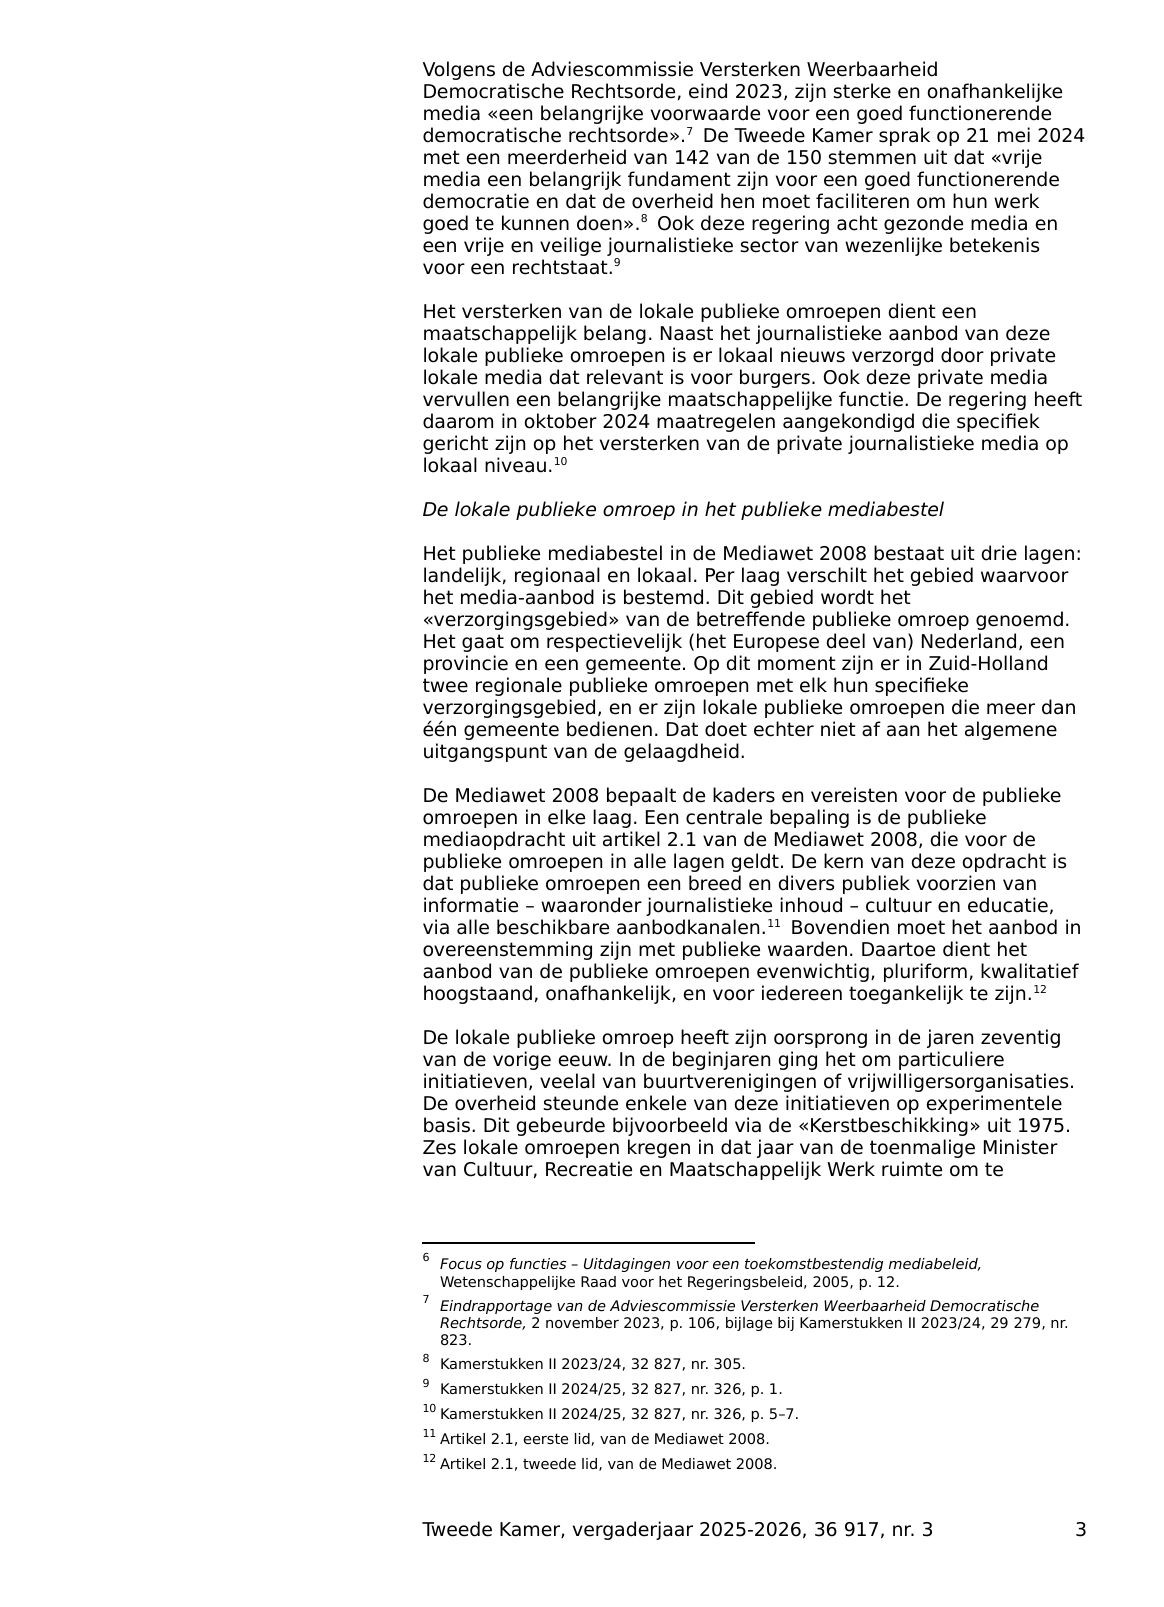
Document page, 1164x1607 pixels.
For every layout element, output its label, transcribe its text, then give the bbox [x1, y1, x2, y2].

text Het publieke mediabestel in de Mediawet 2008 bestaat uit drie lagen: landelijk, regionaal en lokaal. Per laag verschilt het gebied waarvoor het media-aanbod is bestemd. Dit gebied wordt het «verzorgingsgebied» van de betreffende publieke omroep genoemd. Het gaat om respectievelijk (het Europese deel van) Nederland, een provincie en een gemeente. Op dit moment zijn er in Zuid-Holland twee regionale publieke omroepen met elk hun specifieke verzorgingsgebied, en er zijn lokale publieke omroepen die meer dan één gemeente bedienen. Dat doet echter niet af aan het algemene uitgangspunt van de gelaagdheid. [422, 543, 1087, 763]
text Kamerstukken II 2024/25, 32 827, nr. 326, p. 5–7. [422, 1402, 1087, 1424]
text Kamerstukken II 2023/24, 32 827, nr. 305. [422, 1352, 1087, 1374]
text De lokale publieke omroep heeft zijn oorsprong in de jaren zeventig van de vorige eeuw. In de beginjaren ging het om particuliere initiatieven, veelal van buurtverenigingen of vrijwilligersorganisaties. De overheid steunde enkele van deze initiatieven op experimentele basis. Dit gebeurde bijvoorbeeld via de «Kerstbeschikking» uit 1975. Zes lokale omroepen kregen in dat jaar van de toenmalige Minister van Cultuur, Recreatie en Maatschappelijk Werk ruimte om te [422, 1027, 1087, 1181]
text Kamerstukken II 2024/25, 32 827, nr. 326, p. 1. [422, 1377, 1087, 1399]
text Eindrapportage van de Adviescommissie Versterken Weerbaarheid Democratische Rechtsorde, 2 november 2023, p. 106, bijlage bij Kamerstukken II 2023/24, 29 279, nr. 823. [422, 1293, 1087, 1349]
text Volgens de Adviescommissie Versterken Weerbaarheid Democratische Rechtsorde, eind 2023, zijn sterke en onafhankelijke media «een belangrijke voorwaarde voor een goed functionerende democratische rechtsorde». De Tweede Kamer sprak op 21 mei 2024 met een meerderheid van 142 van de 150 stemmen uit dat «vrije media een belangrijk fundament zijn voor een goed functionerende democratie en dat de overheid hen moet faciliteren om hun werk goed te kunnen doen». Ook deze regering acht gezonde media en een vrije en veilige journalistieke sector van wezenlijke betekenis voor een rechtstaat. [422, 59, 1087, 279]
text De Mediawet 2008 bepaalt de kaders en vereisten voor de publieke omroepen in elke laag. Een centrale bepaling is de publieke mediaopdracht uit artikel 2.1 van de Mediawet 2008, die voor de publieke omroepen in alle lagen geldt. De kern van deze opdracht is dat publieke omroepen een breed en divers publiek voorzien van informatie – waaronder journalistieke inhoud – cultuur en educatie, via alle beschikbare aanbodkanalen. Bovendien moet het aanbod in overeenstemming zijn met publieke waarden. Daartoe dient het aanbod van de publieke omroepen evenwichtig, pluriform, kwalitatief hoogstaand, onafhankelijk, en voor iedereen toegankelijk te zijn. [422, 785, 1087, 1005]
text Artikel 2.1, eerste lid, van de Mediawet 2008. [422, 1427, 1087, 1449]
subtitle De lokale publieke omroep in het publieke mediabestel [422, 499, 1087, 521]
text Focus op functies – Uitdagingen voor een toekomstbestendig mediabeleid, Wetenschappelijke Raad voor het Regeringsbeleid, 2005, p. 12. [422, 1252, 1087, 1291]
text Het versterken van de lokale publieke omroepen dient een maatschappelijk belang. Naast het journalistieke aanbod van deze lokale publieke omroepen is er lokaal nieuws verzorgd door private lokale media dat relevant is voor burgers. Ook deze private media vervullen een belangrijke maatschappelijke functie. De regering heeft daarom in oktober 2024 maatregelen aangekondigd die specifiek gericht zijn op het versterken van de private journalistieke media op lokaal niveau. [422, 301, 1087, 477]
text Artikel 2.1, tweede lid, van de Mediawet 2008. [422, 1452, 1087, 1474]
